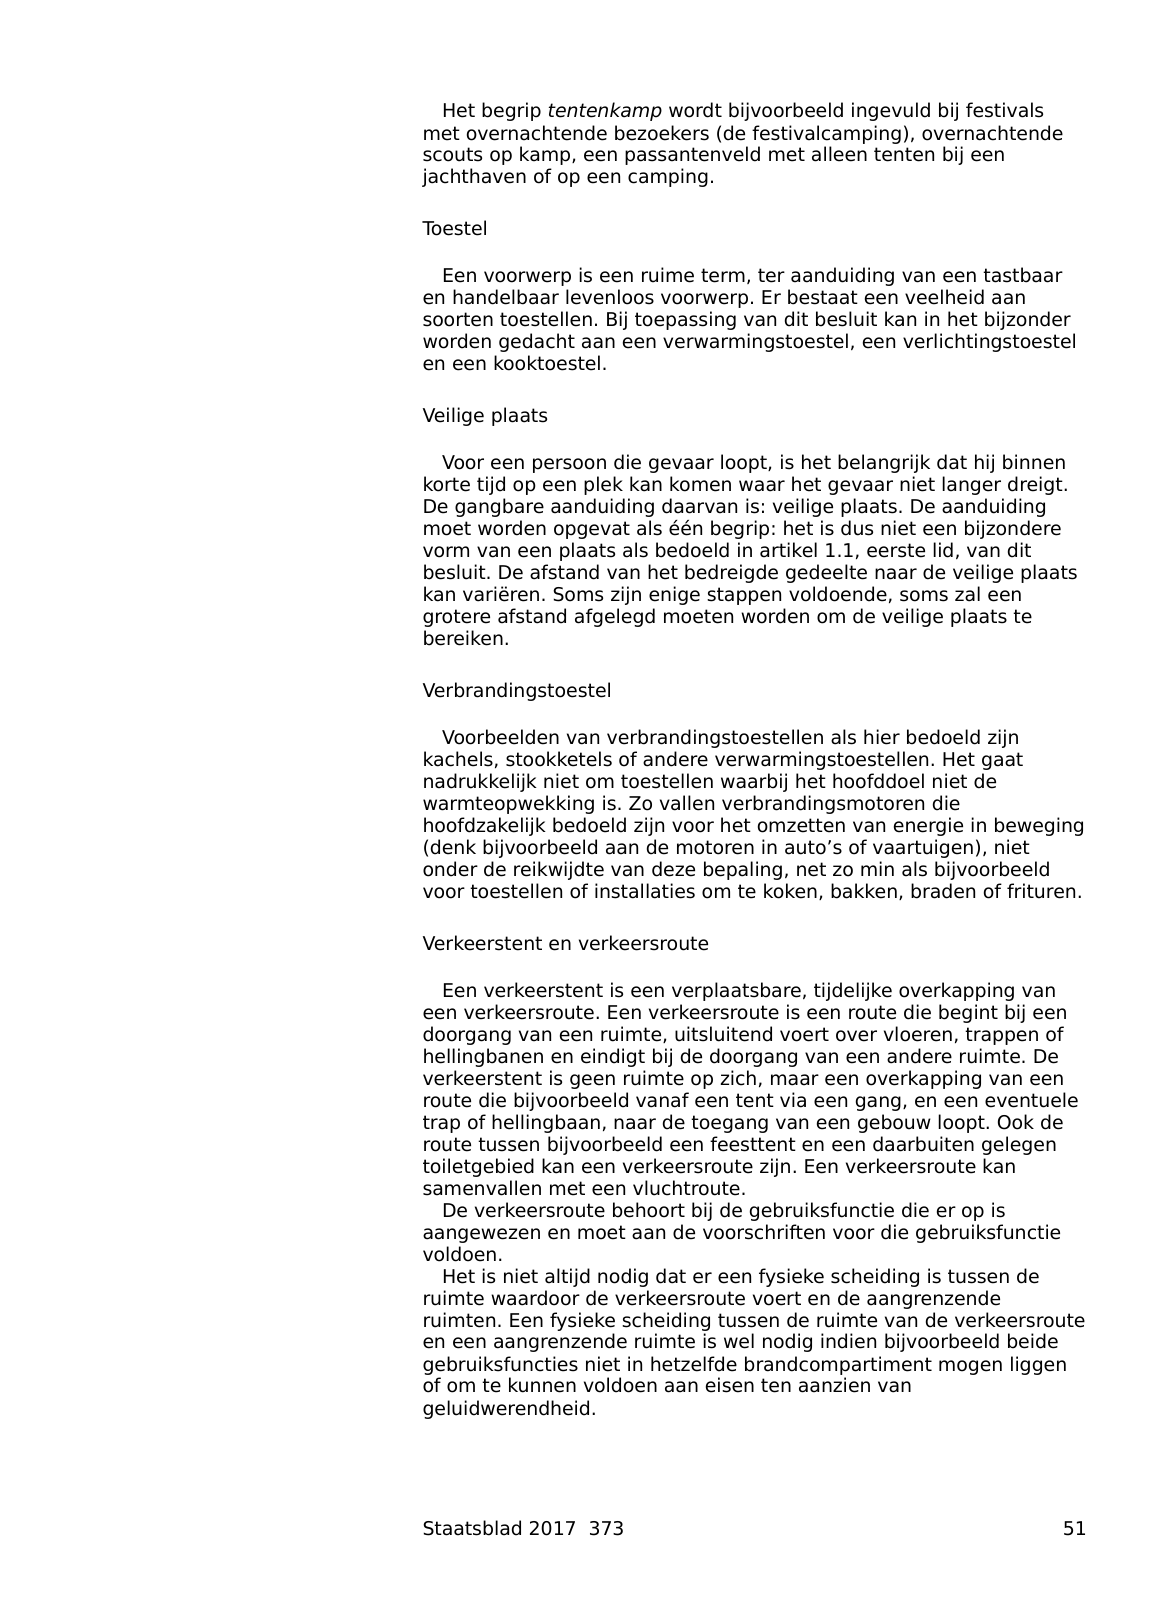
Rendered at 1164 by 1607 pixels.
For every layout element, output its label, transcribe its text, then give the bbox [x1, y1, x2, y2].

subtitle Verkeerstent en verkeersroute [422, 933, 1087, 955]
subtitle Veilige plaats [422, 405, 1087, 427]
subtitle Verbrandingstoestel [422, 680, 1087, 702]
text Het begrip tentenkamp wordt bijvoorbeeld ingevuld bij festivals met overnachtende bezoekers (de festivalcamping), overnachtende scouts op kamp, een passantenveld met alleen tenten bij een jachthaven of op een camping. [422, 100, 1087, 188]
text Een voorwerp is een ruime term, ter aanduiding van een tastbaar en handelbaar levenloos voorwerp. Er bestaat een veelheid aan soorten toestellen. Bij toepassing van dit besluit kan in het bijzonder worden gedacht aan een verwarmingstoestel, een verlichtingstoestel en een kooktoestel. [422, 265, 1087, 375]
text Het is niet altijd nodig dat er een fysieke scheiding is tussen de ruimte waardoor de verkeersroute voert en de aangrenzende ruimten. Een fysieke scheiding tussen de ruimte van de verkeersroute en een aangrenzende ruimte is wel nodig indien bijvoorbeeld beide gebruiksfuncties niet in hetzelfde brandcompartiment mogen liggen of om te kunnen voldoen aan eisen ten aanzien van geluidwerendheid. [422, 1266, 1087, 1419]
text Voor een persoon die gevaar loopt, is het belangrijk dat hij binnen korte tijd op een plek kan komen waar het gevaar niet langer dreigt. De gangbare aanduiding daarvan is: veilige plaats. De aanduiding moet worden opgevat als één begrip: het is dus niet een bijzondere vorm van een plaats als bedoeld in artikel 1.1, eerste lid, van dit besluit. De afstand van het bedreigde gedeelte naar de veilige plaats kan variëren. Soms zijn enige stappen voldoende, soms zal een grotere afstand afgelegd moeten worden om de veilige plaats te bereiken. [422, 452, 1087, 650]
text Voorbeelden van verbrandingstoestellen als hier bedoeld zijn kachels, stookketels of andere verwarmingstoestellen. Het gaat nadrukkelijk niet om toestellen waarbij het hoofddoel niet de warmteopwekking is. Zo vallen verbrandingsmotoren die hoofdzakelijk bedoeld zijn voor het omzetten van energie in beweging (denk bijvoorbeeld aan de motoren in auto’s of vaartuigen), niet onder de reikwijdte van deze bepaling, net zo min als bijvoorbeeld voor toestellen of installaties om te koken, bakken, braden of frituren. [422, 727, 1087, 903]
text De verkeersroute behoort bij de gebruiksfunctie die er op is aangewezen en moet aan de voorschriften voor die gebruiksfunctie voldoen. [422, 1199, 1087, 1266]
text Een verkeerstent is een verplaatsbare, tijdelijke overkapping van een verkeersroute. Een verkeersroute is een route die begint bij een doorgang van een ruimte, uitsluitend voert over vloeren, trappen of hellingbanen en eindigt bij de doorgang van een andere ruimte. De verkeerstent is geen ruimte op zich, maar een overkapping van een route die bijvoorbeeld vanaf een tent via een gang, en een eventuele trap of hellingbaan, naar de toegang van een gebouw loopt. Ook de route tussen bijvoorbeeld een feesttent en een daarbuiten gelegen toiletgebied kan een verkeersroute zijn. Een verkeersroute kan samenvallen met een vluchtroute. [422, 980, 1087, 1199]
subtitle Toestel [422, 218, 1087, 240]
